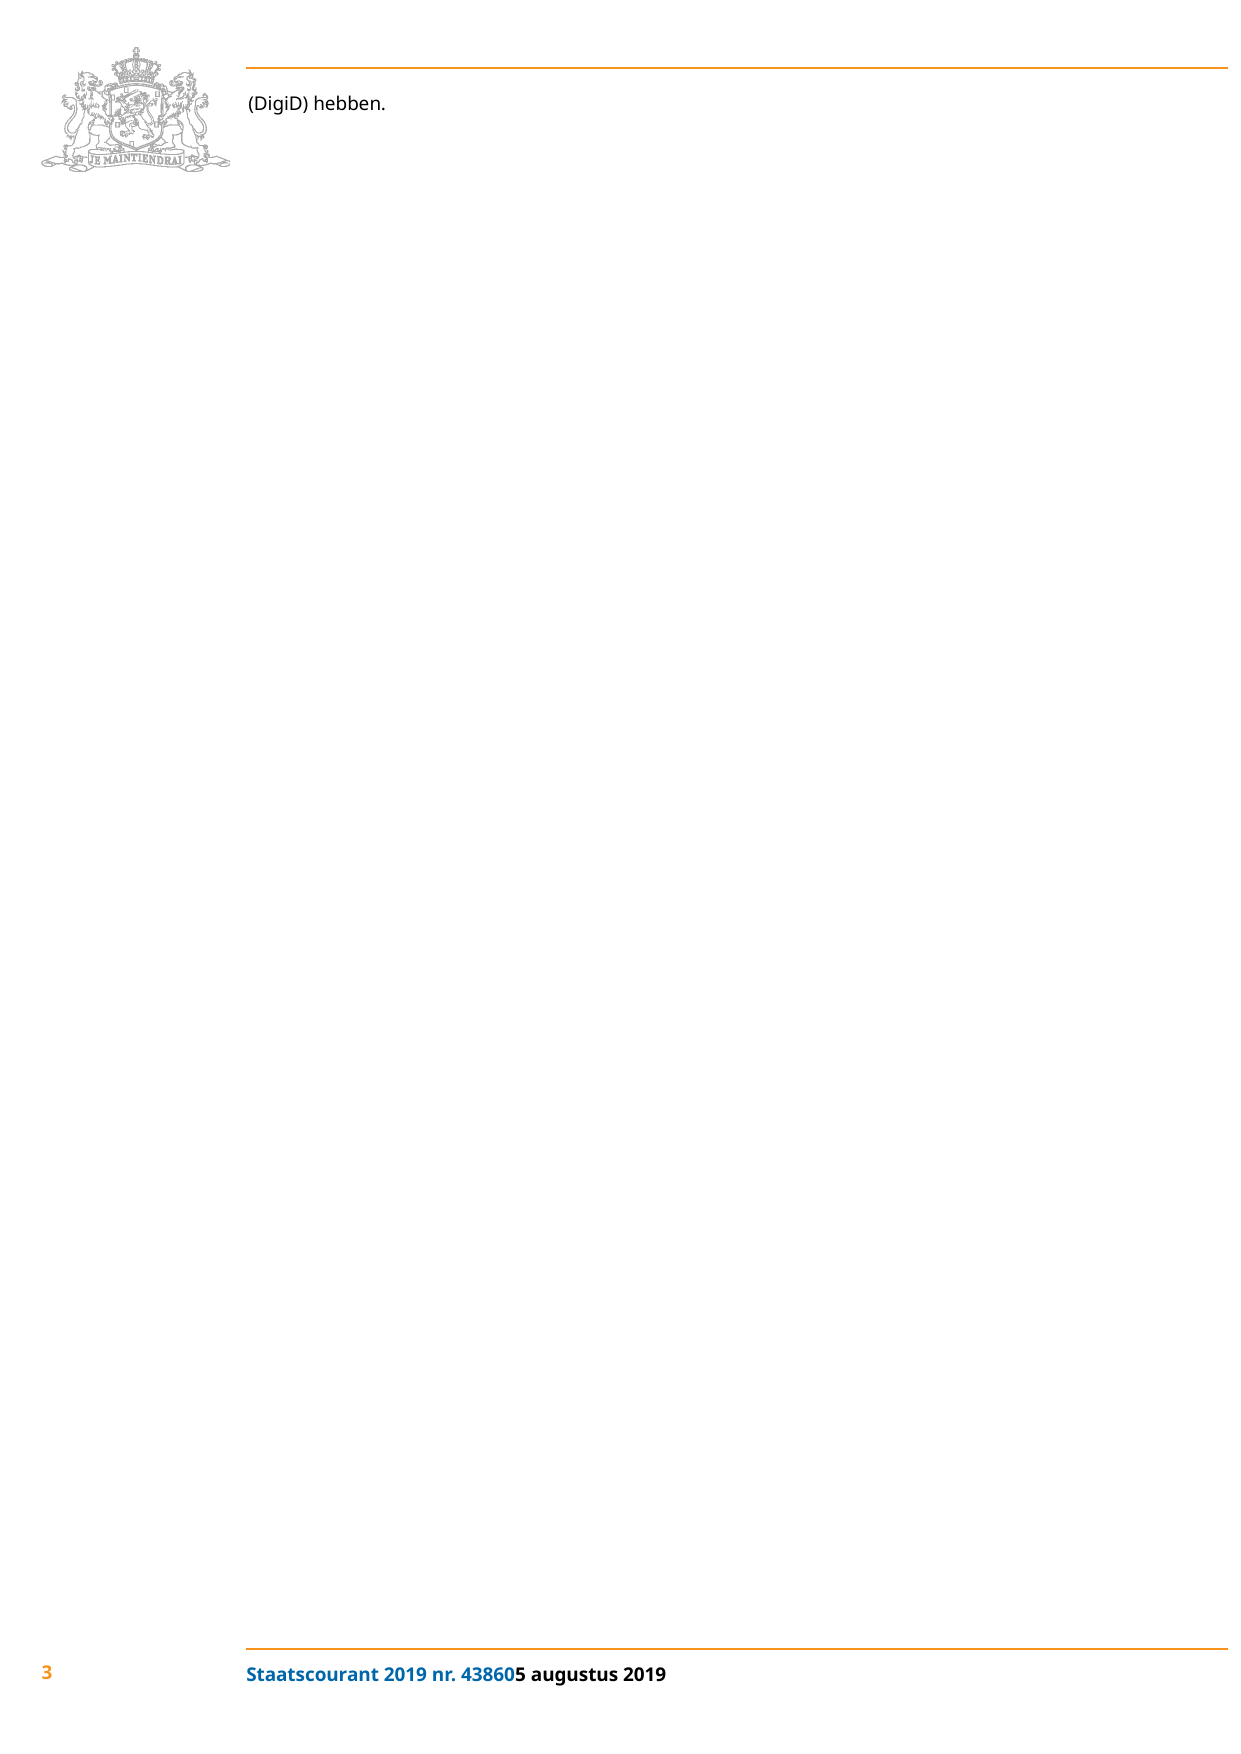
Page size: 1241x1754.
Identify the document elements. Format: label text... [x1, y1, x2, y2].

text (DigiD) hebben. [248, 95, 1152, 114]
picture [41, 47, 231, 172]
